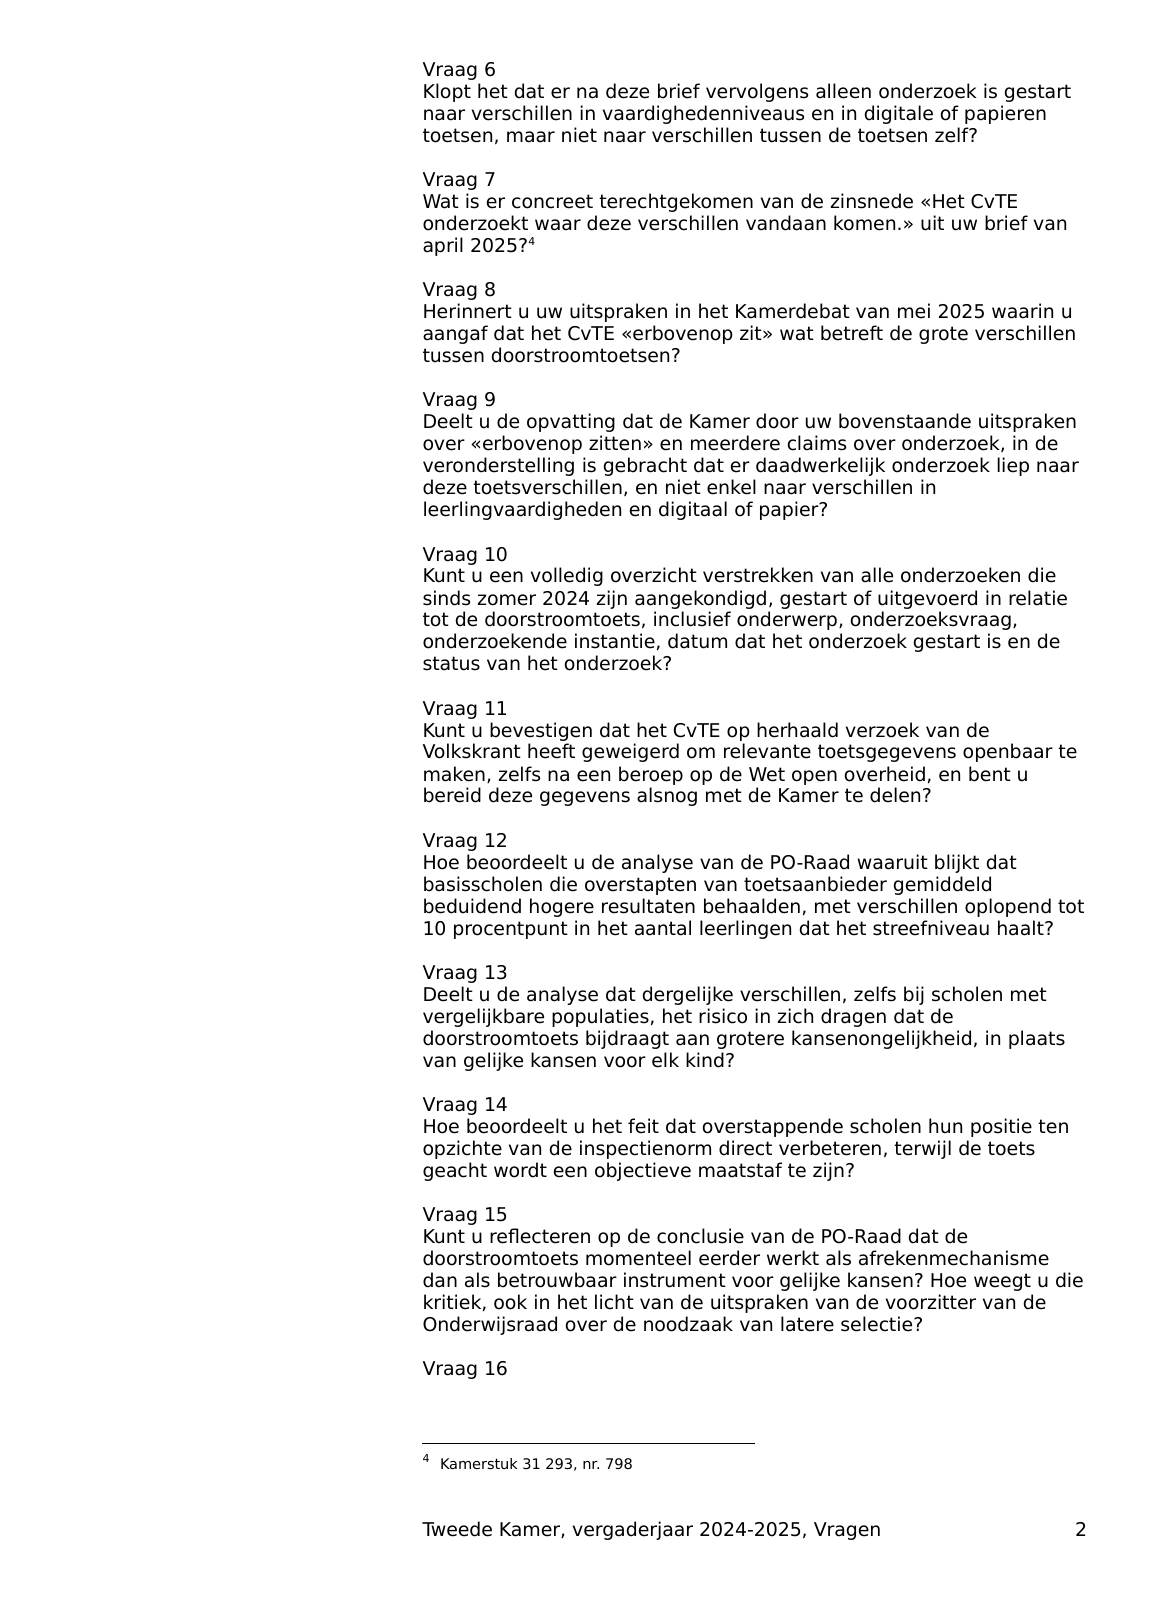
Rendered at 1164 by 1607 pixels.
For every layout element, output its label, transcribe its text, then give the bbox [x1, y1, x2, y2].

text Deelt u de analyse dat dergelijke verschillen, zelfs bij scholen met vergelijkbare populaties, het risico in zich dragen dat de doorstroomtoets bijdraagt aan grotere kansenongelijkheid, in plaats van gelijke kansen voor elk kind? [422, 984, 1087, 1072]
text Kunt u een volledig overzicht verstrekken van alle onderzoeken die sinds zomer 2024 zijn aangekondigd, gestart of uitgevoerd in relatie tot de doorstroomtoets, inclusief onderwerp, onderzoeksvraag, onderzoekende instantie, datum dat het onderzoek gestart is en de status van het onderzoek? [422, 565, 1087, 675]
text Deelt u de opvatting dat de Kamer door uw bovenstaande uitspraken over «erbovenop zitten» en meerdere claims over onderzoek, in de veronderstelling is gebracht dat er daadwerkelijk onderzoek liep naar deze toetsverschillen, en niet enkel naar verschillen in leerlingvaardigheden en digitaal of papier? [422, 411, 1087, 521]
text Vraag 9 [422, 389, 1087, 411]
text Hoe beoordeelt u het feit dat overstappende scholen hun positie ten opzichte van de inspectienorm direct verbeteren, terwijl de toets geacht wordt een objectieve maatstaf te zijn? [422, 1116, 1087, 1182]
text Vraag 14 [422, 1094, 1087, 1116]
text Kunt u bevestigen dat het CvTE op herhaald verzoek van de Volkskrant heeft geweigerd om relevante toetsgegevens openbaar te maken, zelfs na een beroep op de Wet open overheid, en bent u bereid deze gegevens alsnog met de Kamer te delen? [422, 719, 1087, 807]
text Vraag 11 [422, 697, 1087, 719]
text Vraag 6 [422, 59, 1087, 81]
text Vraag 7 [422, 169, 1087, 191]
text Wat is er concreet terechtgekomen van de zinsnede «Het CvTE onderzoekt waar deze verschillen vandaan komen.» uit uw brief van april 2025? [422, 191, 1087, 257]
text Kunt u reflecteren op de conclusie van de PO-Raad dat de doorstroomtoets momenteel eerder werkt als afrekenmechanisme dan als betrouwbaar instrument voor gelijke kansen? Hoe weegt u die kritiek, ook in het licht van de uitspraken van de voorzitter van de Onderwijsraad over de noodzaak van latere selectie? [422, 1226, 1087, 1336]
text Vraag 16 [422, 1358, 1087, 1380]
text Vraag 8 [422, 279, 1087, 301]
text Klopt het dat er na deze brief vervolgens alleen onderzoek is gestart naar verschillen in vaardighedenniveaus en in digitale of papieren toetsen, maar niet naar verschillen tussen de toetsen zelf? [422, 81, 1087, 147]
text Vraag 10 [422, 543, 1087, 565]
text Vraag 12 [422, 829, 1087, 852]
text Vraag 13 [422, 962, 1087, 984]
text Hoe beoordeelt u de analyse van de PO-Raad waaruit blijkt dat basisscholen die overstapten van toetsaanbieder gemiddeld beduidend hogere resultaten behaalden, met verschillen oplopend tot 10 procentpunt in het aantal leerlingen dat het streefniveau haalt? [422, 852, 1087, 939]
text Vraag 15 [422, 1204, 1087, 1226]
text Herinnert u uw uitspraken in het Kamerdebat van mei 2025 waarin u aangaf dat het CvTE «erbovenop zit» wat betreft de grote verschillen tussen doorstroomtoetsen? [422, 301, 1087, 367]
text Kamerstuk 31 293, nr. 798 [422, 1452, 1087, 1474]
